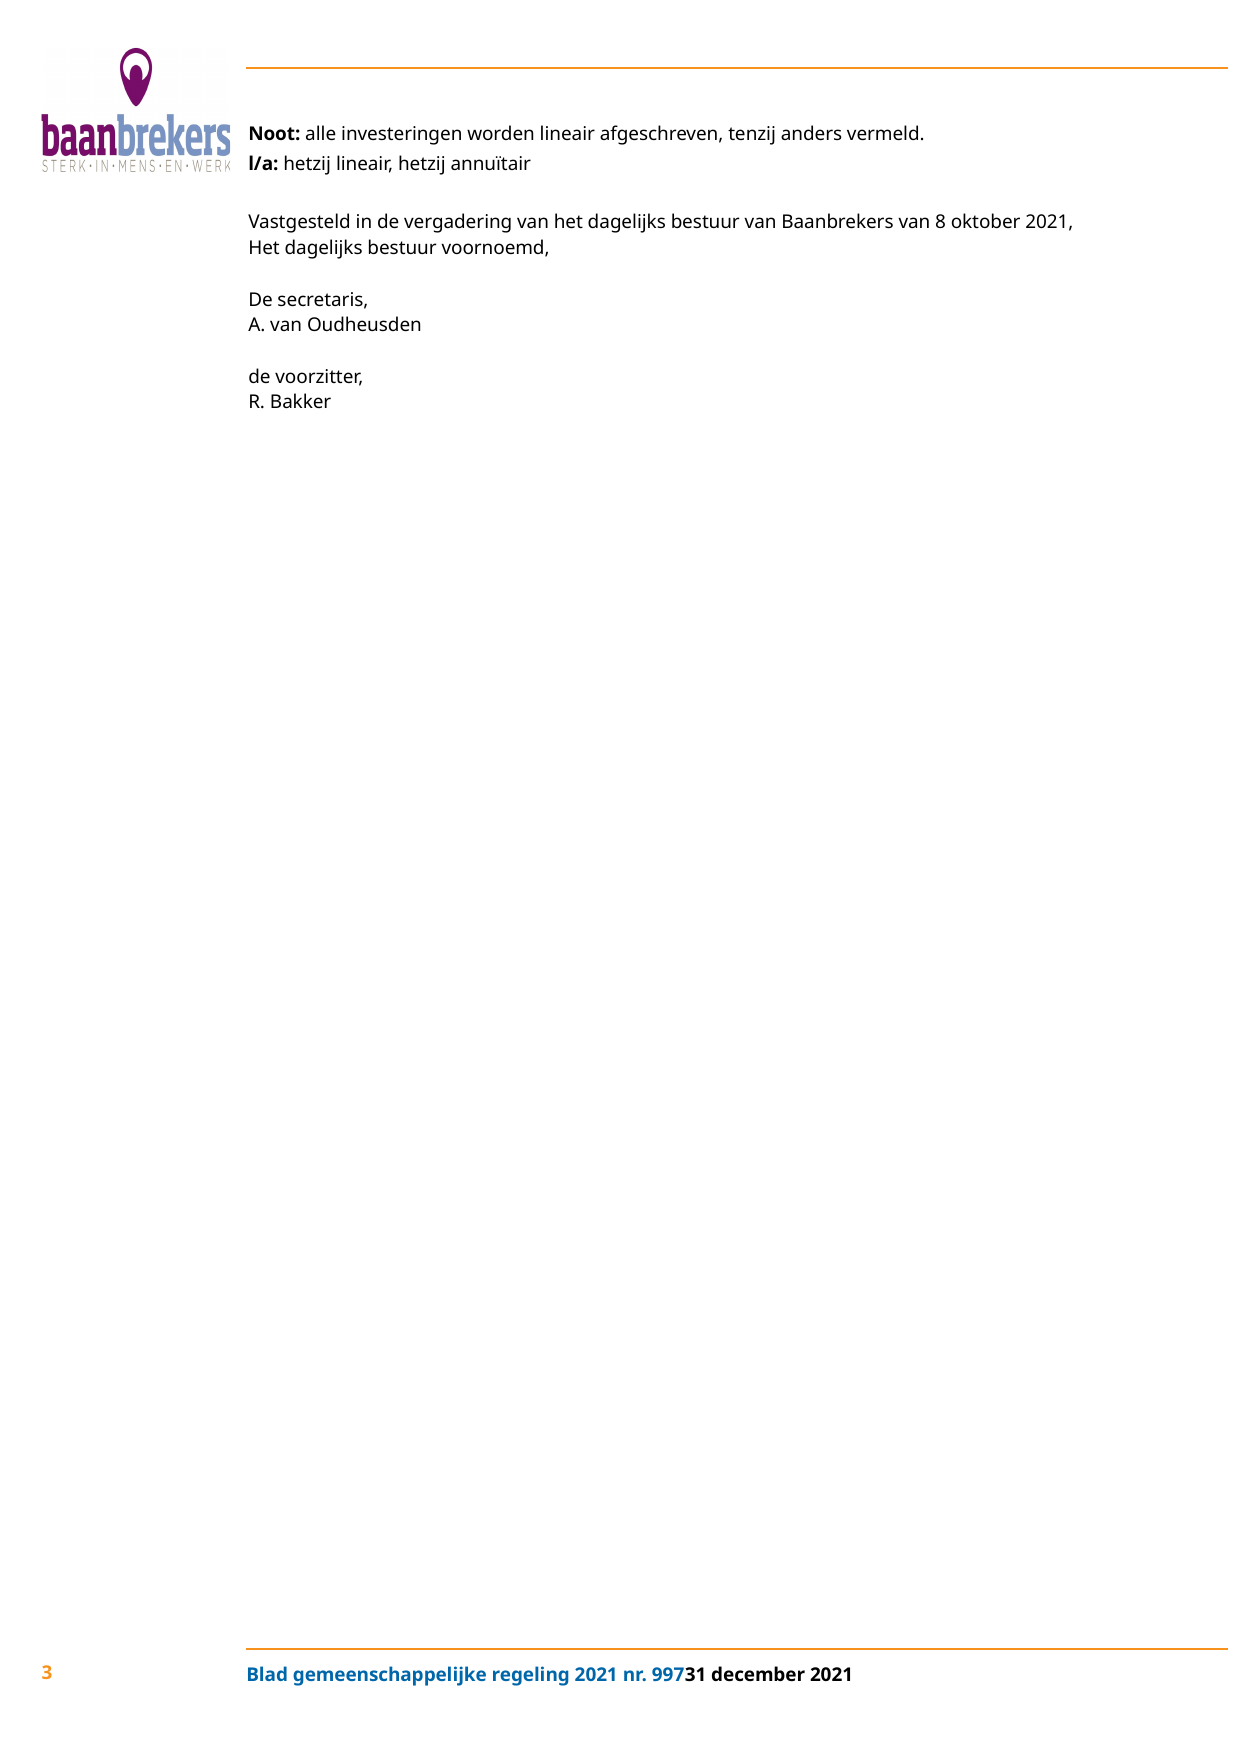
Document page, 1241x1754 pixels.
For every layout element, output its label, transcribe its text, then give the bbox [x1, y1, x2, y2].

table_cell Noot: alle investeringen worden lineair afgeschreven, tenzij anders vermeld. l/a: hetzij lineair, hetzij annuïtair [248, 121, 1152, 176]
picture [41, 47, 231, 172]
text De secretaris, [248, 286, 1152, 312]
table_cell [964, 95, 1152, 121]
text Het dagelijks bestuur voornoemd, [248, 234, 1152, 260]
text R. Bakker [248, 389, 1152, 414]
text A. van Oudheusden [248, 312, 1152, 337]
text de voorzitter, [248, 363, 1152, 389]
table_cell [248, 95, 777, 121]
text Vastgesteld in de vergadering van het dagelijks bestuur van Baanbrekers van 8 oktober 2021, [248, 209, 1152, 234]
table_cell [777, 95, 964, 121]
